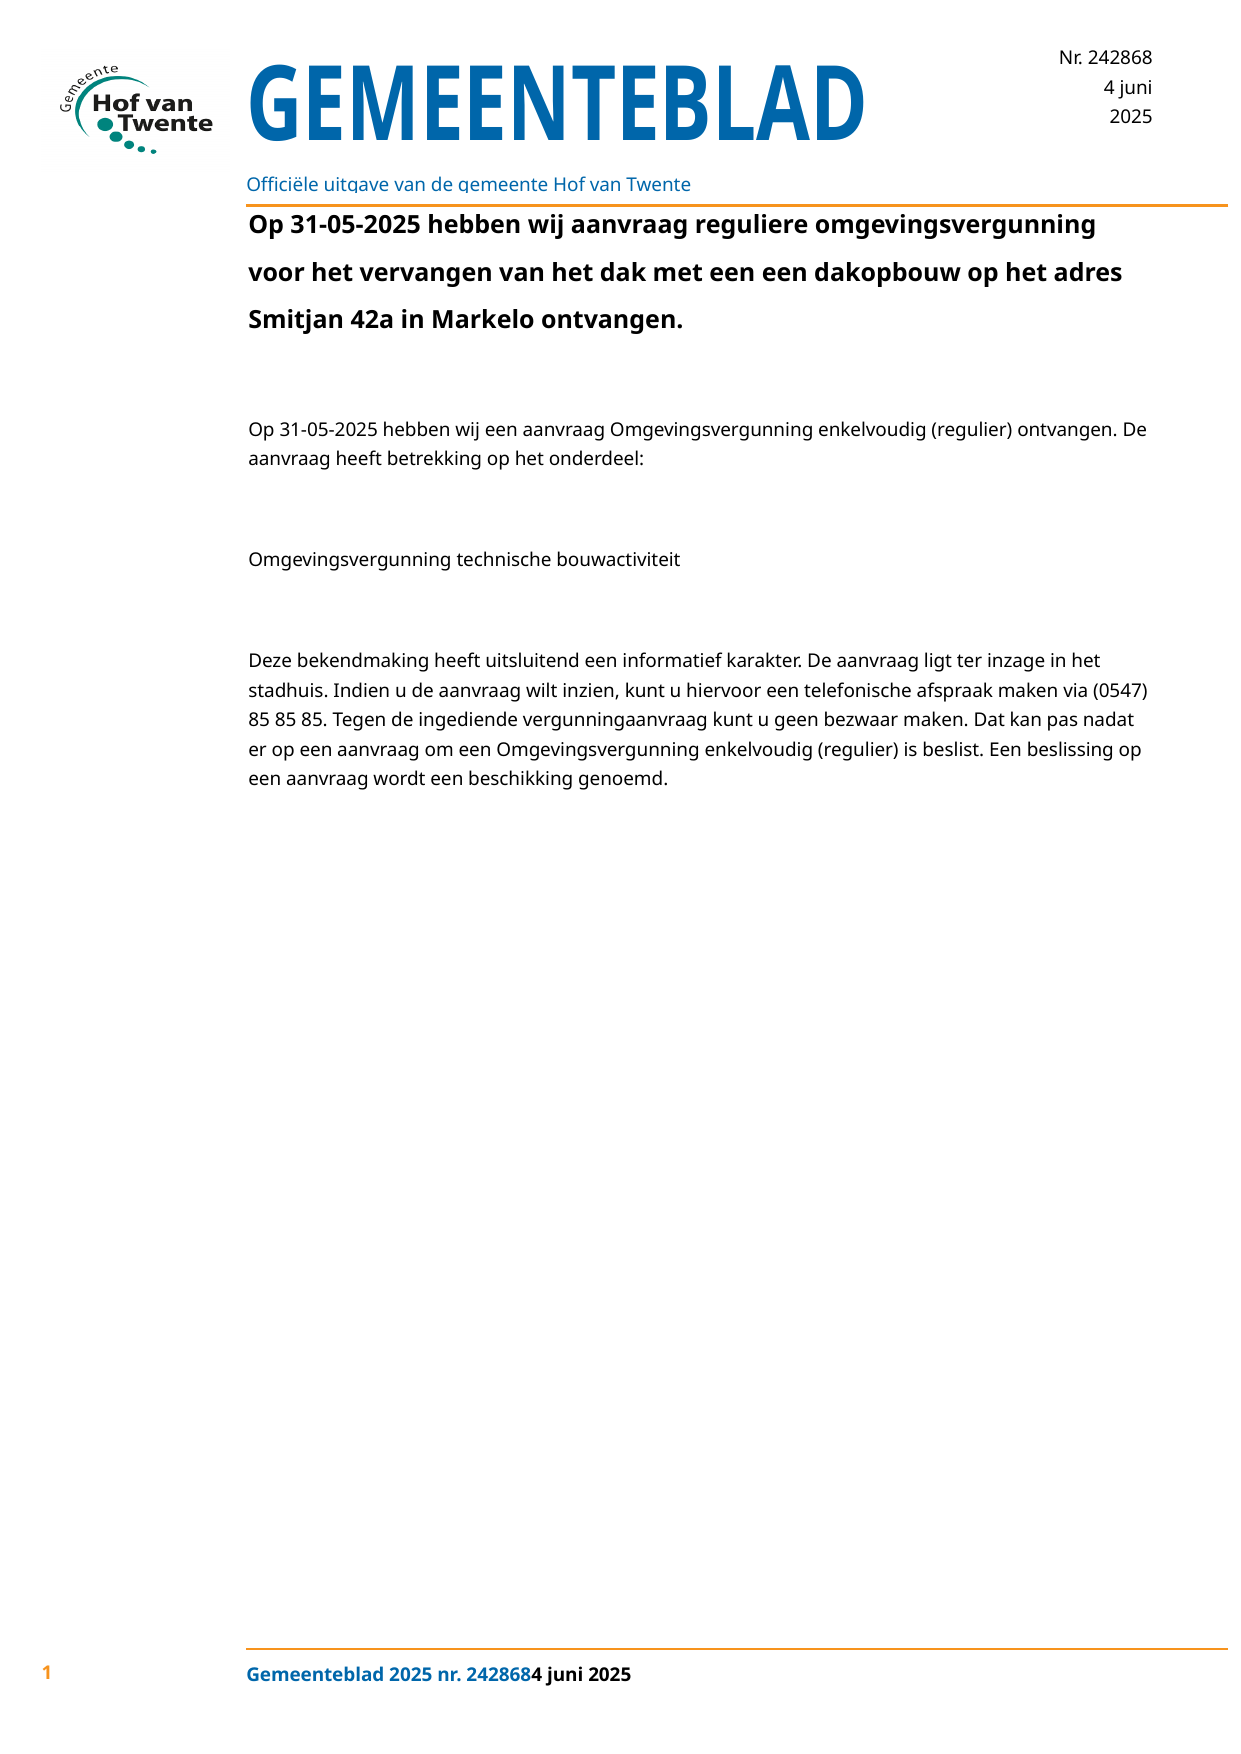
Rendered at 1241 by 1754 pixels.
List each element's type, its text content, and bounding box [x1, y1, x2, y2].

text Op 31-05-2025 hebben wij aanvraag reguliere omgevingsvergunning voor het vervangen van het dak met een een dakopbouw op het adres Smitjan 42a in Markelo ontvangen. [248, 207, 1152, 336]
text Omgevingsvergunning technische bouwactiviteit [248, 546, 1152, 572]
text Deze bekendmaking heeft uitsluitend een informatief karakter. De aanvraag ligt ter inzage in het stadhuis. Indien u de aanvraag wilt inzien, kunt u hiervoor een telefonische afspraak maken via (0547) 85 85 85. Tegen de ingediende vergunningaanvraag kunt u geen bezwaar maken. Dat kan pas nadat er op een aanvraag om een Omgevingsvergunning enkelvoudig (regulier) is beslist. Een beslissing op een aanvraag wordt een beschikking genoemd. [248, 647, 1152, 791]
text Op 31-05-2025 hebben wij een aanvraag Omgevingsvergunning enkelvoudig (regulier) ontvangen. De aanvraag heeft betrekking op het onderdeel: [248, 416, 1152, 471]
picture [41, 47, 231, 172]
